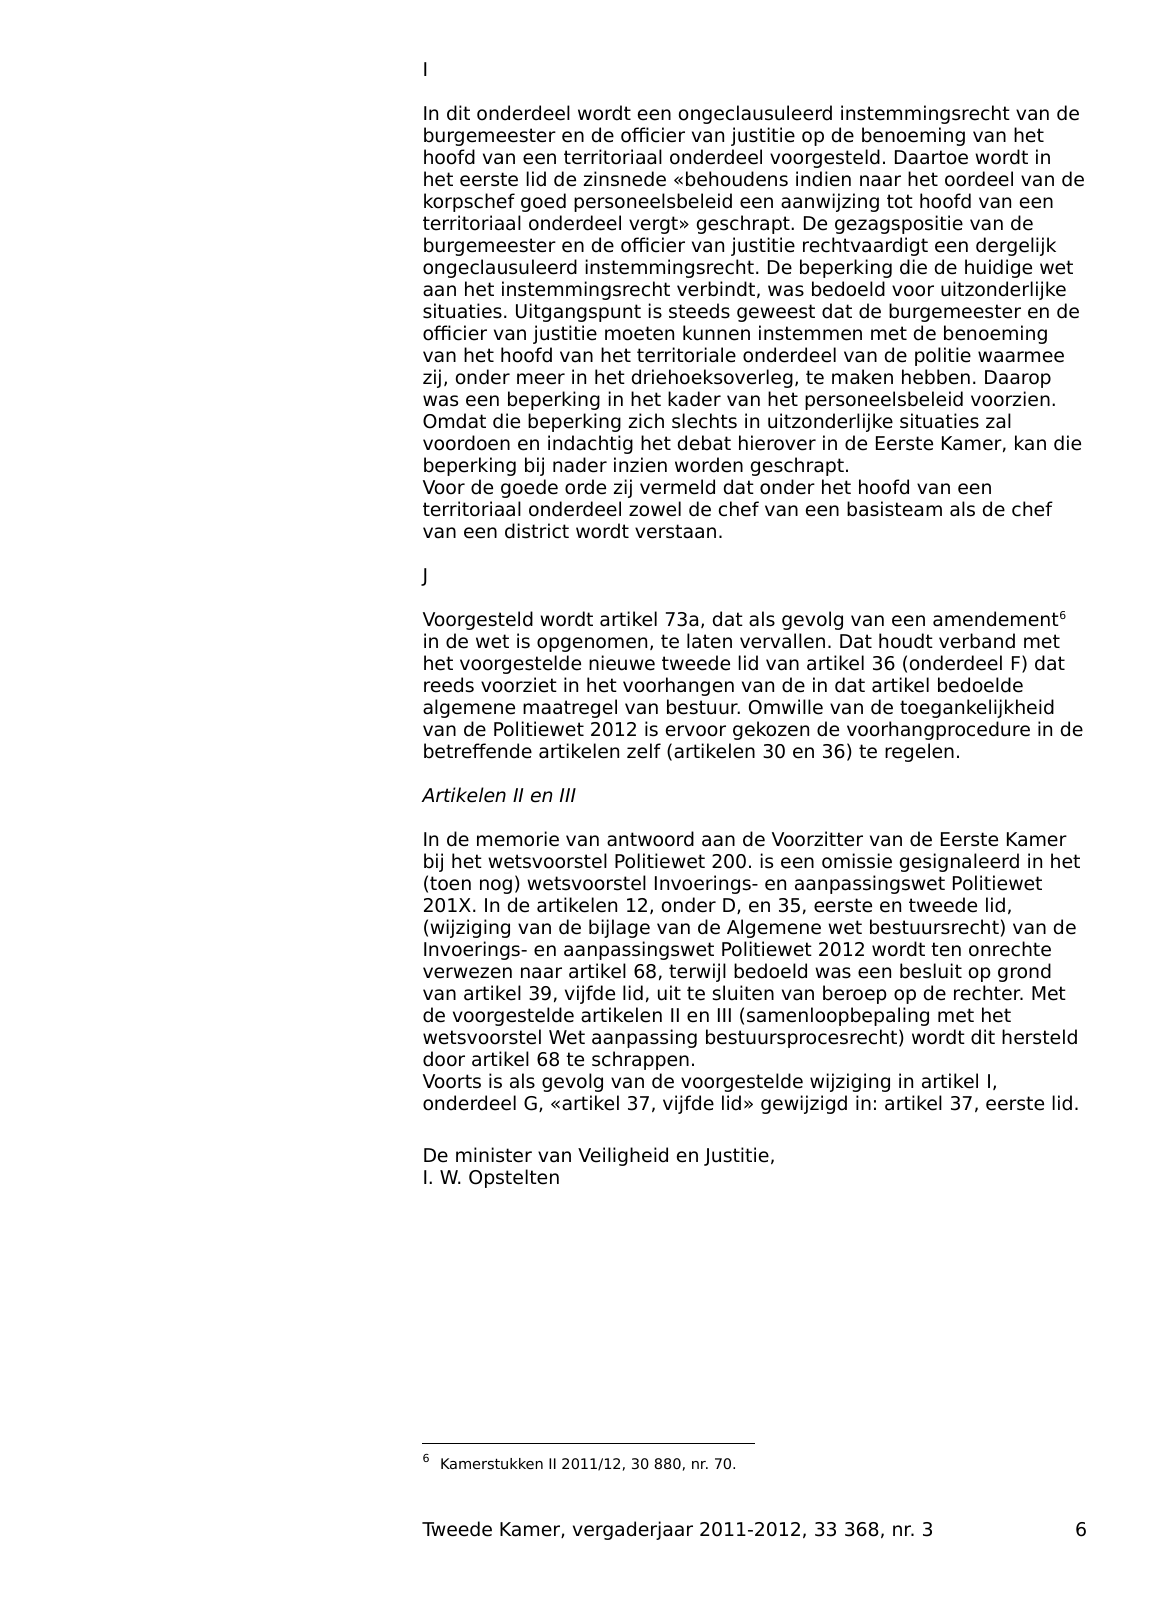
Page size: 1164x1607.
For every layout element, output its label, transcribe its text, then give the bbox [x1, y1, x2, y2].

text De minister van Veiligheid en Justitie, I. W. Opstelten [422, 1145, 1087, 1189]
subtitle Artikelen II en III [422, 785, 1087, 807]
subtitle J [422, 565, 1087, 587]
text Kamerstukken II 2011/12, 30 880, nr. 70. [422, 1452, 1087, 1474]
text Voor de goede orde zij vermeld dat onder het hoofd van een territoriaal onderdeel zowel de chef van een basisteam als de chef van een district wordt verstaan. [422, 477, 1087, 543]
text In dit onderdeel wordt een ongeclausuleerd instemmingsrecht van de burgemeester en de officier van justitie op de benoeming van het hoofd van een territoriaal onderdeel voorgesteld. Daartoe wordt in het eerste lid de zinsnede «behoudens indien naar het oordeel van de korpschef goed personeelsbeleid een aanwijzing tot hoofd van een territoriaal onderdeel vergt» geschrapt. De gezagspositie van de burgemeester en de officier van justitie rechtvaardigt een dergelijk ongeclausuleerd instemmingsrecht. De beperking die de huidige wet aan het instemmingsrecht verbindt, was bedoeld voor uitzonderlijke situaties. Uitgangspunt is steeds geweest dat de burgemeester en de officier van justitie moeten kunnen instemmen met de benoeming van het hoofd van het territoriale onderdeel van de politie waarmee zij, onder meer in het driehoeksoverleg, te maken hebben. Daarop was een beperking in het kader van het personeelsbeleid voorzien. Omdat die beperking zich slechts in uitzonderlijke situaties zal voordoen en indachtig het debat hierover in de Eerste Kamer, kan die beperking bij nader inzien worden geschrapt. [422, 103, 1087, 477]
text Voorgesteld wordt artikel 73a, dat als gevolg van een amendement in de wet is opgenomen, te laten vervallen. Dat houdt verband met het voorgestelde nieuwe tweede lid van artikel 36 (onderdeel F) dat reeds voorziet in het voorhangen van de in dat artikel bedoelde algemene maatregel van bestuur. Omwille van de toegankelijkheid van de Politiewet 2012 is ervoor gekozen de voorhangprocedure in de betreffende artikelen zelf (artikelen 30 en 36) te regelen. [422, 609, 1087, 763]
text Voorts is als gevolg van de voorgestelde wijziging in artikel I, onderdeel G, «artikel 37, vijfde lid» gewijzigd in: artikel 37, eerste lid. [422, 1071, 1087, 1115]
text In de memorie van antwoord aan de Voorzitter van de Eerste Kamer bij het wetsvoorstel Politiewet 200. is een omissie gesignaleerd in het (toen nog) wetsvoorstel Invoerings- en aanpassingswet Politiewet 201X. In de artikelen 12, onder D, en 35, eerste en tweede lid, (wijziging van de bijlage van de Algemene wet bestuursrecht) van de Invoerings- en aanpassingswet Politiewet 2012 wordt ten onrechte verwezen naar artikel 68, terwijl bedoeld was een besluit op grond van artikel 39, vijfde lid, uit te sluiten van beroep op de rechter. Met de voorgestelde artikelen II en III (samenloopbepaling met het wetsvoorstel Wet aanpassing bestuursprocesrecht) wordt dit hersteld door artikel 68 te schrappen. [422, 829, 1087, 1071]
subtitle I [422, 59, 1087, 81]
